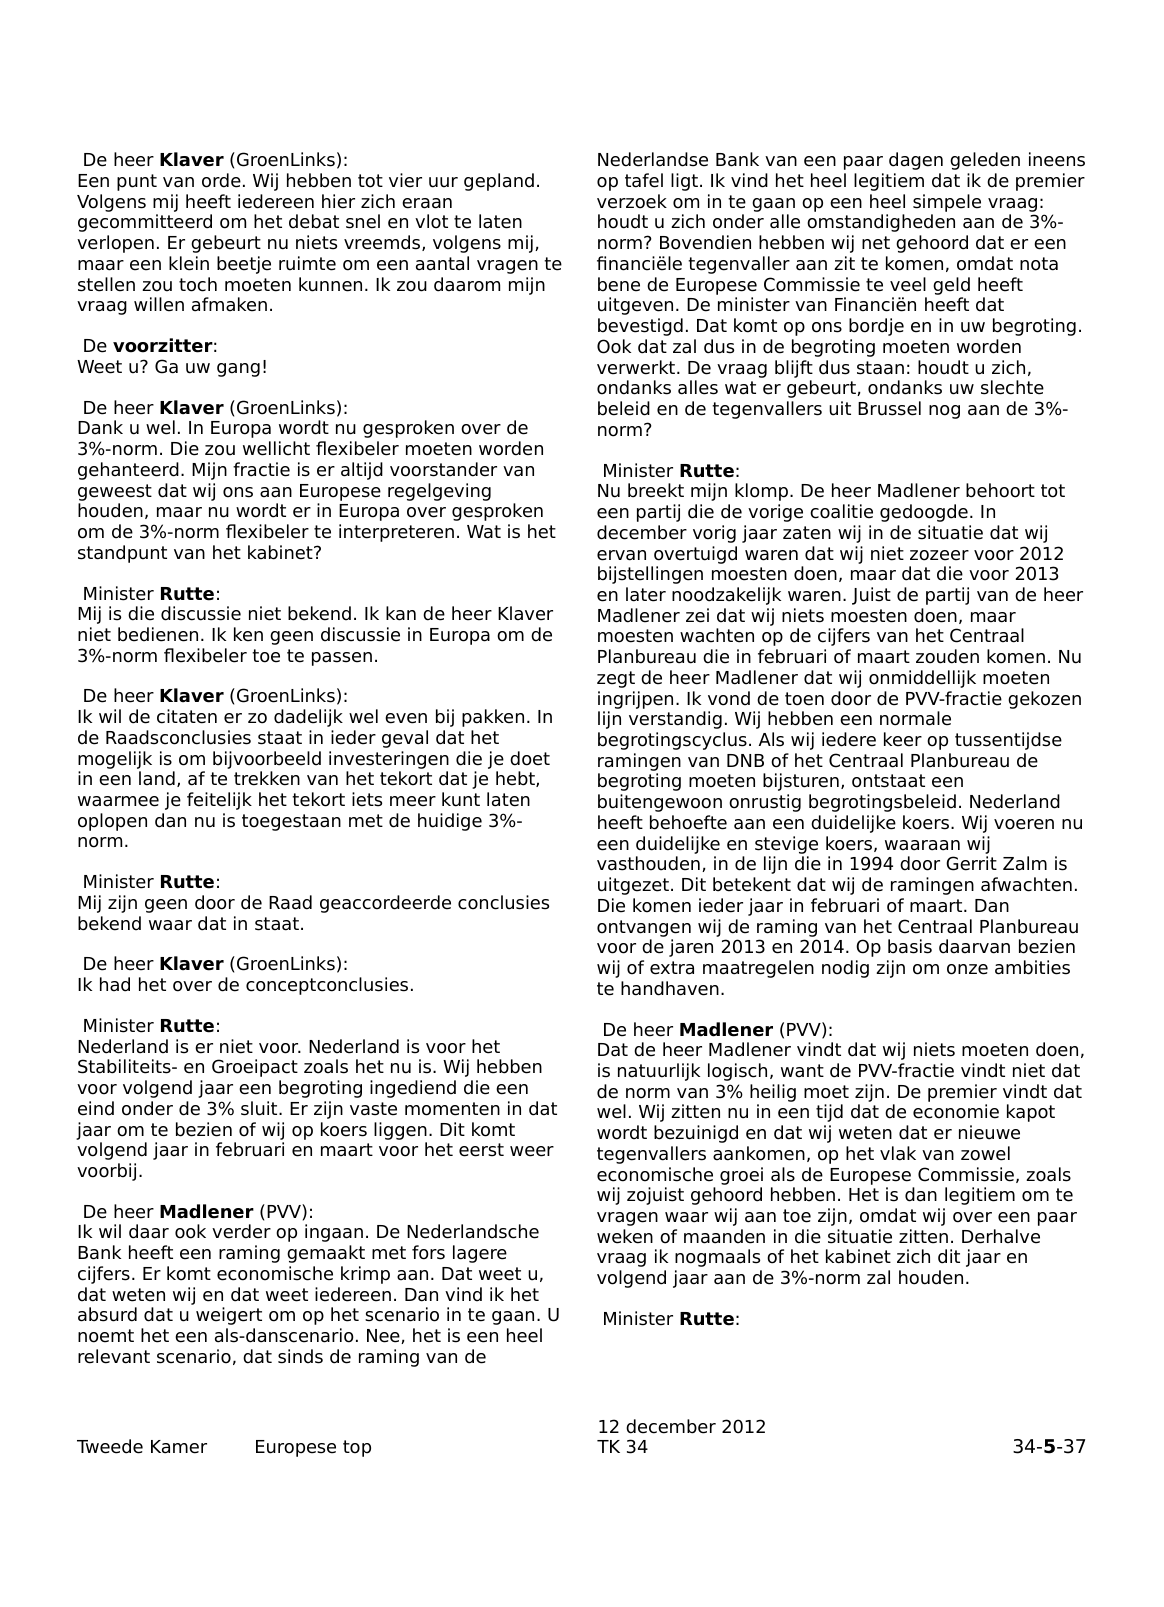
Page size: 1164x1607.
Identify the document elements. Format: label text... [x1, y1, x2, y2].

text Ik wil de citaten er zo dadelijk wel even bij pakken. In de Raadsconclusies staat in ieder geval dat het mogelijk is om bijvoorbeeld investeringen die je doet in een land, af te trekken van het tekort dat je hebt, waarmee je feitelijk het tekort iets meer kunt laten oplopen dan nu is toegestaan met de huidige 3%-norm. [77, 707, 567, 852]
text Minister Rutte: [77, 1016, 567, 1036]
text De heer Klaver (GroenLinks): [77, 954, 567, 975]
text Ik had het over de conceptconclusies. [77, 975, 567, 996]
text Minister Rutte: [596, 460, 1087, 481]
text Minister Rutte: [596, 1309, 1087, 1329]
text Ik wil daar ook verder op ingaan. De Nederlandsche Bank heeft een raming gemaakt met fors lagere cijfers. Er komt economische krimp aan. Dat weet u, dat weten wij en dat weet iedereen. Dan vind ik het absurd dat u weigert om op het scenario in te gaan. U noemt het een als-danscenario. Nee, het is een heel relevant scenario, dat sinds de raming van de [77, 1222, 567, 1367]
text De heer Klaver (GroenLinks): [77, 150, 567, 171]
text Een punt van orde. Wij hebben tot vier uur gepland. Volgens mij heeft iedereen hier zich eraan gecommitteerd om het debat snel en vlot te laten verlopen. Er gebeurt nu niets vreemds, volgens mij, maar een klein beetje ruimte om een aantal vragen te stellen zou toch moeten kunnen. Ik zou daarom mijn vraag willen afmaken. [77, 171, 567, 316]
text Nederland is er niet voor. Nederland is voor het Stabiliteits- en Groeipact zoals het nu is. Wij hebben voor volgend jaar een begroting ingediend die een eind onder de 3% sluit. Er zijn vaste momenten in dat jaar om te bezien of wij op koers liggen. Dit komt volgend jaar in februari en maart voor het eerst weer voorbij. [77, 1036, 567, 1182]
text Minister Rutte: [77, 872, 567, 893]
text De heer Madlener (PVV): [77, 1202, 567, 1222]
text Dank u wel. In Europa wordt nu gesproken over de 3%-norm. Die zou wellicht flexibeler moeten worden gehanteerd. Mijn fractie is er altijd voorstander van geweest dat wij ons aan Europese regelgeving houden, maar nu wordt er in Europa over gesproken om de 3%-norm flexibeler te interpreteren. Wat is het standpunt van het kabinet? [77, 418, 567, 563]
text De heer Klaver (GroenLinks): [77, 397, 567, 418]
text De heer Klaver (GroenLinks): [77, 686, 567, 707]
text Mij is die discussie niet bekend. Ik kan de heer Klaver niet bedienen. Ik ken geen discussie in Europa om de 3%-norm flexibeler toe te passen. [77, 604, 567, 666]
text De voorzitter: [77, 336, 567, 357]
text Minister Rutte: [77, 583, 567, 604]
text Nu breekt mijn klomp. De heer Madlener behoort tot een partij die de vorige coalitie gedoogde. In december vorig jaar zaten wij in de situatie dat wij ervan overtuigd waren dat wij niet zozeer voor 2012 bijstellingen moesten doen, maar dat die voor 2013 en later noodzakelijk waren. Juist de partij van de heer Madlener zei dat wij niets moesten doen, maar moesten wachten op de cijfers van het Centraal Planbureau die in februari of maart zouden komen. Nu zegt de heer Madlener dat wij onmiddellijk moeten ingrijpen. Ik vond de toen door de PVV-fractie gekozen lijn verstandig. Wij hebben een normale begrotingscyclus. Als wij iedere keer op tussentijdse ramingen van DNB of het Centraal Planbureau de begroting moeten bijsturen, ontstaat een buitengewoon onrustig begrotingsbeleid. Nederland heeft behoefte aan een duidelijke koers. Wij voeren nu een duidelijke en stevige koers, waaraan wij vasthouden, in de lijn die in 1994 door Gerrit Zalm is uitgezet. Dit betekent dat wij de ramingen afwachten. Die komen ieder jaar in februari of maart. Dan ontvangen wij de raming van het Centraal Planbureau voor de jaren 2013 en 2014. Op basis daarvan bezien wij of extra maatregelen nodig zijn om onze ambities te handhaven. [596, 481, 1087, 999]
text Nederlandse Bank van een paar dagen geleden ineens op tafel ligt. Ik vind het heel legitiem dat ik de premier verzoek om in te gaan op een heel simpele vraag: houdt u zich onder alle omstandigheden aan de 3%-norm? Bovendien hebben wij net gehoord dat er een financiële tegenvaller aan zit te komen, omdat nota bene de Europese Commissie te veel geld heeft uitgeven. De minister van Financiën heeft dat bevestigd. Dat komt op ons bordje en in uw begroting. Ook dat zal dus in de begroting moeten worden verwerkt. De vraag blijft dus staan: houdt u zich, ondanks alles wat er gebeurt, ondanks uw slechte beleid en de tegenvallers uit Brussel nog aan de 3%-norm? [596, 150, 1087, 440]
text De heer Madlener (PVV): [596, 1019, 1087, 1040]
text Mij zijn geen door de Raad geaccordeerde conclusies bekend waar dat in staat. [77, 893, 567, 934]
text Dat de heer Madlener vindt dat wij niets moeten doen, is natuurlijk logisch, want de PVV-fractie vindt niet dat de norm van 3% heilig moet zijn. De premier vindt dat wel. Wij zitten nu in een tijd dat de economie kapot wordt bezuinigd en dat wij weten dat er nieuwe tegenvallers aankomen, op het vlak van zowel economische groei als de Europese Commissie, zoals wij zojuist gehoord hebben. Het is dan legitiem om te vragen waar wij aan toe zijn, omdat wij over een paar weken of maanden in die situatie zitten. Derhalve vraag ik nogmaals of het kabinet zich dit jaar en volgend jaar aan de 3%-norm zal houden. [596, 1040, 1087, 1289]
text Weet u? Ga uw gang! [77, 357, 567, 377]
